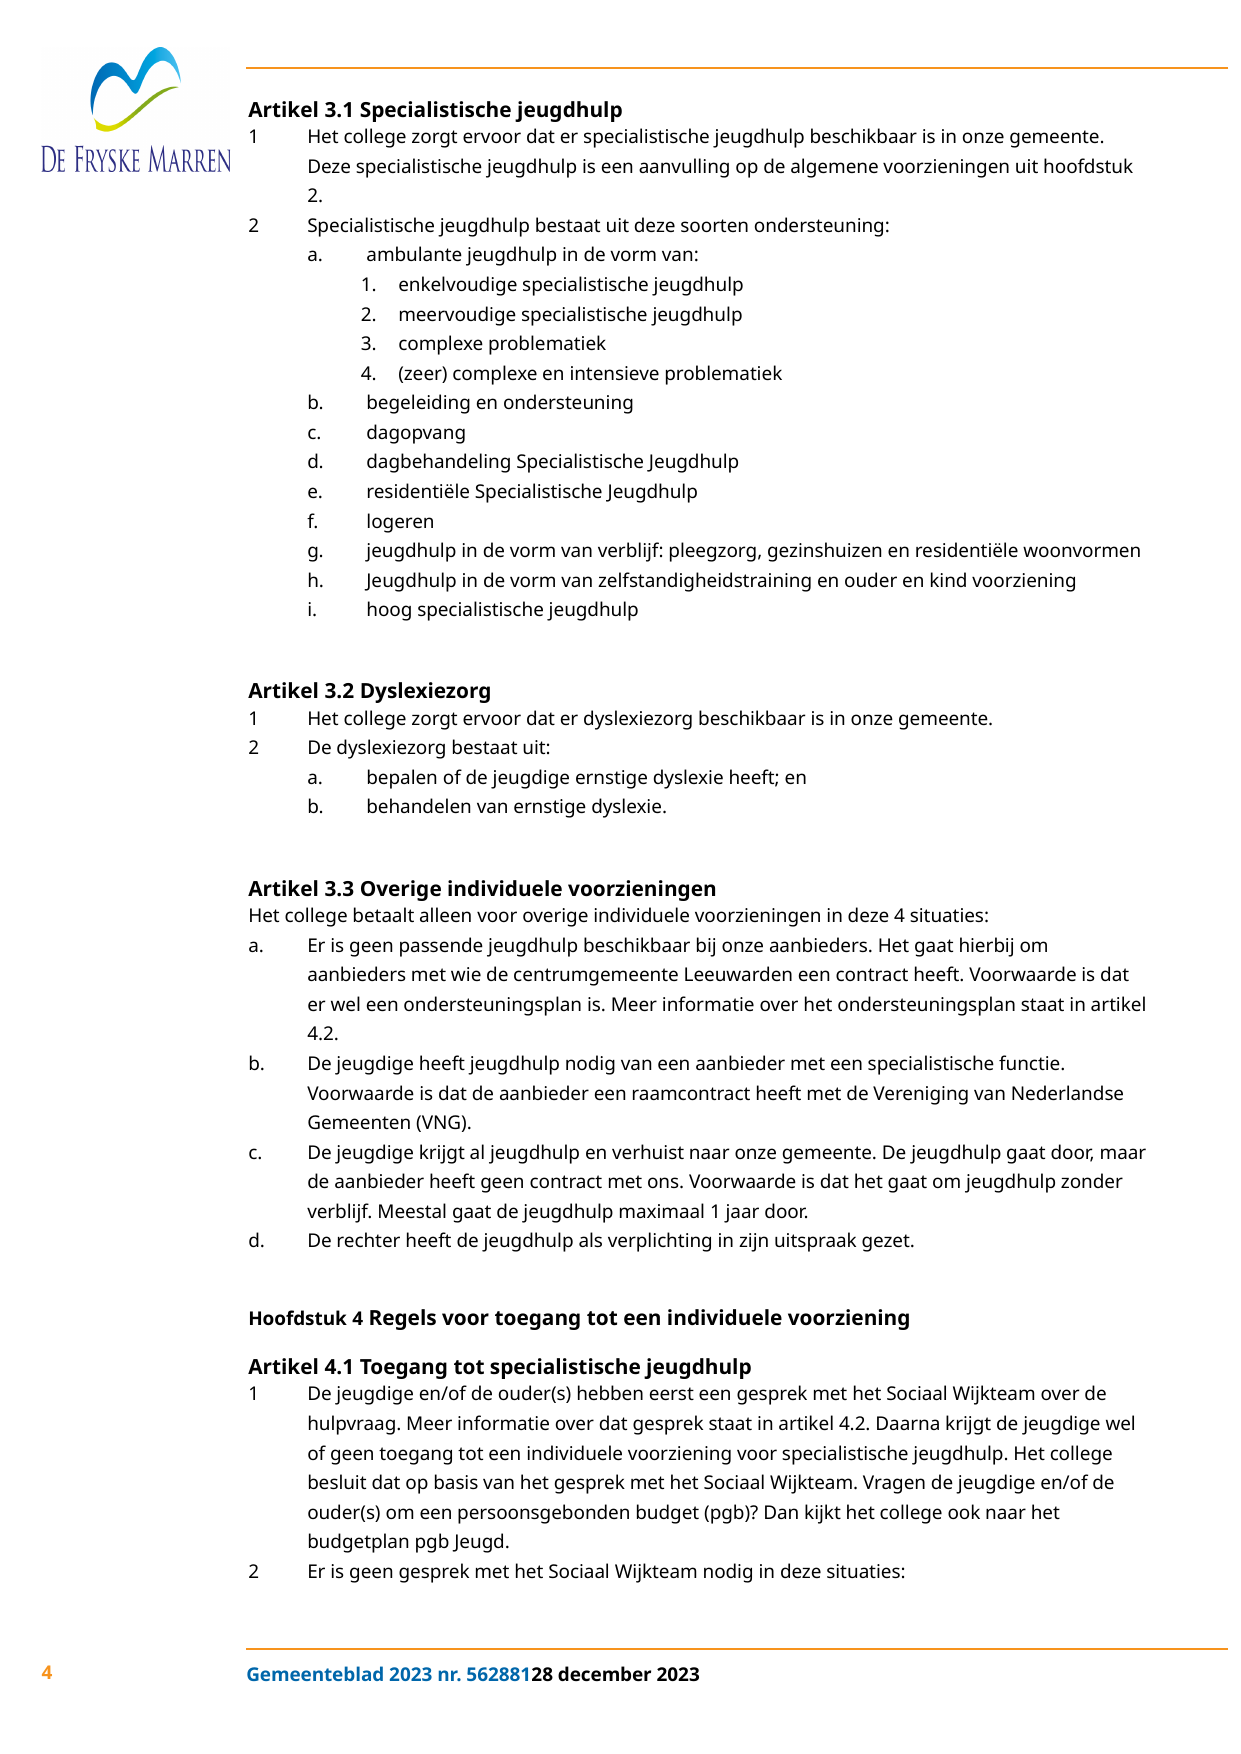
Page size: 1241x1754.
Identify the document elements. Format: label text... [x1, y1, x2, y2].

list De jeugdige heeft jeugdhulp nodig van een aanbieder met een specialistische functie. Voorwaarde is dat de aanbieder een raamcontract heeft met de Vereniging van Nederlandse Gemeenten (VNG). [248, 1050, 1152, 1135]
list jeugdhulp in de vorm van verblijf: pleegzorg, gezinshuizen en residentiële woonvormen [307, 537, 1152, 563]
list bepalen of de jeugdige ernstige dyslexie heeft; en [307, 764, 1152, 790]
list behandelen van ernstige dyslexie. [307, 794, 1152, 819]
list (zeer) complexe en intensieve problematiek [361, 360, 1152, 386]
list Er is geen gesprek met het Sociaal Wijkteam nodig in deze situaties: [248, 1558, 1152, 1584]
text Het college betaalt alleen voor overige individuele voorzieningen in deze 4 situaties: [248, 902, 1152, 928]
text Artikel 3.1 Specialistische jeugdhulp [248, 95, 1152, 123]
list ambulante jeugdhulp in de vorm van: [307, 242, 1152, 267]
text Hoofdstuk 4 Regels voor toegang tot een individuele voorziening [248, 1303, 1152, 1331]
list residentiële Specialistische Jeugdhulp [307, 478, 1152, 504]
list enkelvoudige specialistische jeugdhulp [361, 271, 1152, 297]
list De jeugdige en/of de ouder(s) hebben eerst een gesprek met het Sociaal Wijkteam over de hulpvraag. Meer informatie over dat gesprek staat in artikel 4.2. Daarna krijgt de jeugdige wel of geen toegang tot een individuele voorziening voor specialistische jeugdhulp. Het college besluit dat op basis van het gesprek met het Sociaal Wijkteam. Vragen de jeugdige en/of de ouder(s) om een persoonsgebonden budget (pgb)? Dan kijkt het college ook naar het budgetplan pgb Jeugd. [248, 1381, 1152, 1554]
list Het college zorgt ervoor dat er specialistische jeugdhulp beschikbaar is in onze gemeente. Deze specialistische jeugdhulp is een aanvulling op de algemene voorzieningen uit hoofdstuk 2. [248, 123, 1152, 208]
list logeren [307, 508, 1152, 533]
list complexe problematiek [361, 330, 1152, 356]
list begeleiding en ondersteuning [307, 389, 1152, 415]
list Het college zorgt ervoor dat er dyslexiezorg beschikbaar is in onze gemeente. [248, 705, 1152, 731]
list De dyslexiezorg bestaat uit: [248, 734, 1152, 760]
list dagopvang [307, 419, 1152, 445]
list Specialistische jeugdhulp bestaat uit deze soorten ondersteuning: [248, 212, 1152, 238]
list dagbehandeling Specialistische Jeugdhulp [307, 449, 1152, 474]
list De rechter heeft de jeugdhulp als verplichting in zijn uitspraak gezet. [248, 1228, 1152, 1253]
list De jeugdige krijgt al jeugdhulp en verhuist naar onze gemeente. De jeugdhulp gaat door, maar de aanbieder heeft geen contract met ons. Voorwaarde is dat het gaat om jeugdhulp zonder verblijf. Meestal gaat de jeugdhulp maximaal 1 jaar door. [248, 1139, 1152, 1224]
text Artikel 3.3 Overige individuele voorzieningen [248, 874, 1152, 902]
list Er is geen passende jeugdhulp beschikbaar bij onze aanbieders. Het gaat hierbij om aanbieders met wie de centrumgemeente Leeuwarden een contract heeft. Voorwaarde is dat er wel een ondersteuningsplan is. Meer informatie over het ondersteuningsplan staat in artikel 4.2. [248, 932, 1152, 1046]
list meervoudige specialistische jeugdhulp [361, 301, 1152, 326]
text Artikel 3.2 Dyslexiezorg [248, 677, 1152, 705]
list Jeugdhulp in de vorm van zelfstandigheidstraining en ouder en kind voorziening [307, 567, 1152, 593]
list hoog specialistische jeugdhulp [307, 597, 1152, 622]
text Artikel 4.1 Toegang tot specialistische jeugdhulp [248, 1352, 1152, 1381]
picture [41, 47, 231, 172]
